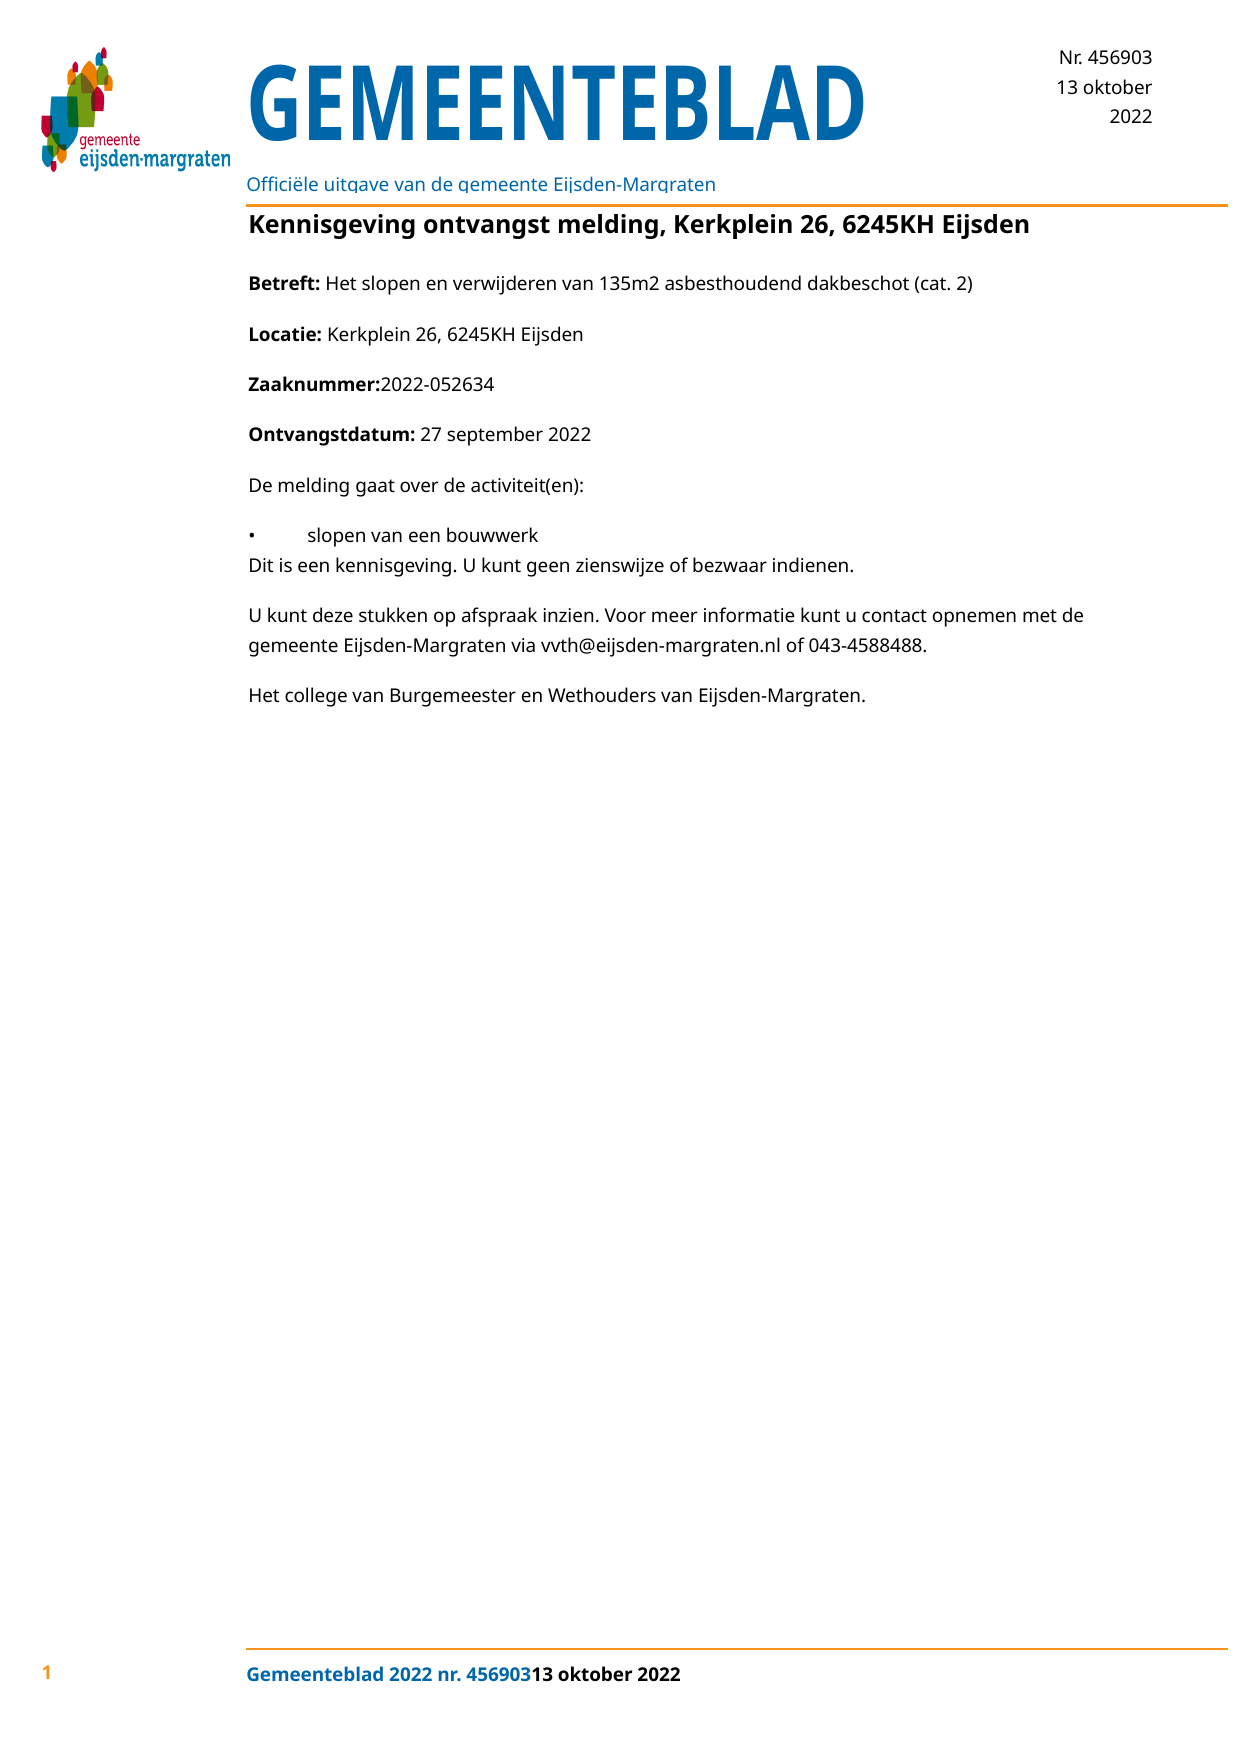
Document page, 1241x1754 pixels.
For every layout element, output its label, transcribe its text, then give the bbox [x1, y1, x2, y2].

text U kunt deze stukken op afspraak inzien. Voor meer informatie kunt u contact opnemen met de gemeente Eijsden-Margraten via vvth@eijsden-margraten.nl of 043-4588488. [248, 602, 1152, 658]
text Zaaknummer:2022-052634 [248, 371, 1152, 397]
text Locatie: Kerkplein 26, 6245KH Eijsden [248, 321, 1152, 346]
text Het college van Burgemeester en Wethouders van Eijsden-Margraten. [248, 682, 1152, 708]
text Kennisgeving ontvangst melding, Kerkplein 26, 6245KH Eijsden [248, 207, 1152, 241]
list slopen van een bouwwerk [248, 522, 1152, 548]
picture [41, 47, 231, 172]
text Ontvangstdatum: 27 september 2022 [248, 422, 1152, 447]
text Betreft: Het slopen en verwijderen van 135m2 asbesthoudend dakbeschot (cat. 2) [248, 270, 1152, 296]
text Dit is een kennisgeving. U kunt geen zienswijze of bezwaar indienen. [248, 552, 1152, 578]
text De melding gaat over de activiteit(en): [248, 472, 1152, 498]
